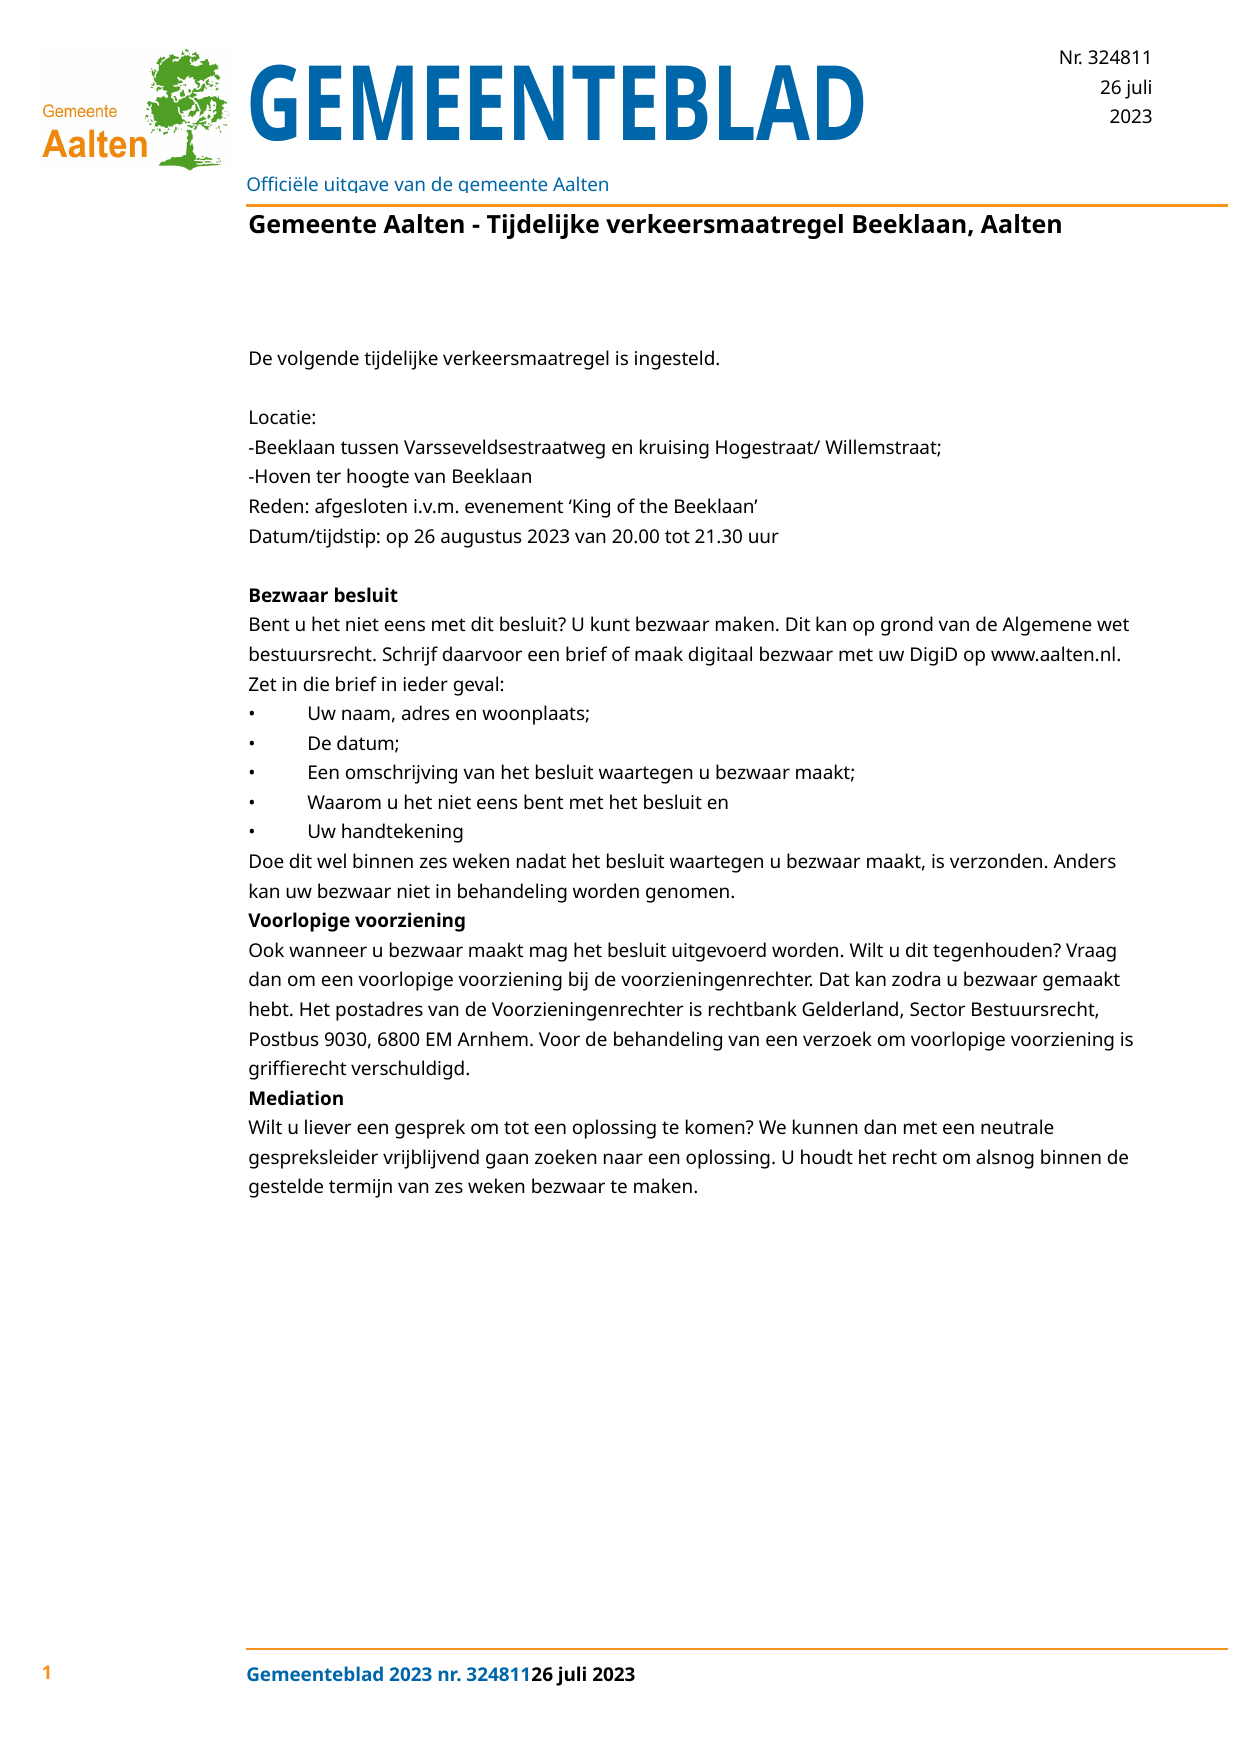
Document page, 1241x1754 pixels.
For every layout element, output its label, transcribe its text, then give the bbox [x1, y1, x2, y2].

text Ook wanneer u bezwaar maakt mag het besluit uitgevoerd worden. Wilt u dit tegenhouden? Vraag dan om een voorlopige voorziening bij de voorzieningenrechter. Dat kan zodra u bezwaar gemaakt hebt. Het postadres van de Voorzieningenrechter is rechtbank Gelderland, Sector Bestuursrecht, Postbus 9030, 6800 EM Arnhem. Voor de behandeling van een verzoek om voorlopige voorziening is griffierecht verschuldigd. [248, 937, 1152, 1081]
text Gemeente Aalten - Tijdelijke verkeersmaatregel Beeklaan, Aalten [248, 207, 1152, 241]
text Mediation [248, 1085, 1152, 1111]
text -Hoven ter hoogte van Beeklaan [248, 464, 1152, 489]
text Locatie: [248, 404, 1152, 430]
text Bent u het niet eens met dit besluit? U kunt bezwaar maken. Dit kan op grond van de Algemene wet bestuursrecht. Schrijf daarvoor een brief of maak digitaal bezwaar met uw DigiD op www.aalten.nl. Zet in die brief in ieder geval: [248, 612, 1152, 696]
list Uw handtekening [248, 819, 1152, 844]
list Een omschrijving van het besluit waartegen u bezwaar maakt; [248, 759, 1152, 785]
picture [41, 47, 231, 172]
text Wilt u liever een gesprek om tot een oplossing te komen? We kunnen dan met een neutrale gespreksleider vrijblijvend gaan zoeken naar een oplossing. U houdt het recht om alsnog binnen de gestelde termijn van zes weken bezwaar te maken. [248, 1114, 1152, 1199]
text Voorlopige voorziening [248, 907, 1152, 933]
text De volgende tijdelijke verkeersmaatregel is ingesteld. [248, 345, 1152, 371]
text Reden: afgesloten i.v.m. evenement ‘King of the Beeklaan’ [248, 493, 1152, 519]
list Uw naam, adres en woonplaats; [248, 700, 1152, 726]
list De datum; [248, 730, 1152, 756]
text Doe dit wel binnen zes weken nadat het besluit waartegen u bezwaar maakt, is verzonden. Anders kan uw bezwaar niet in behandeling worden genomen. [248, 848, 1152, 903]
text -Beeklaan tussen Varsseveldsestraatweg en kruising Hogestraat/ Willemstraat; [248, 434, 1152, 460]
text Datum/tijdstip: op 26 augustus 2023 van 20.00 tot 21.30 uur [248, 523, 1152, 548]
text Bezwaar besluit [248, 582, 1152, 608]
list Waarom u het niet eens bent met het besluit en [248, 789, 1152, 815]
